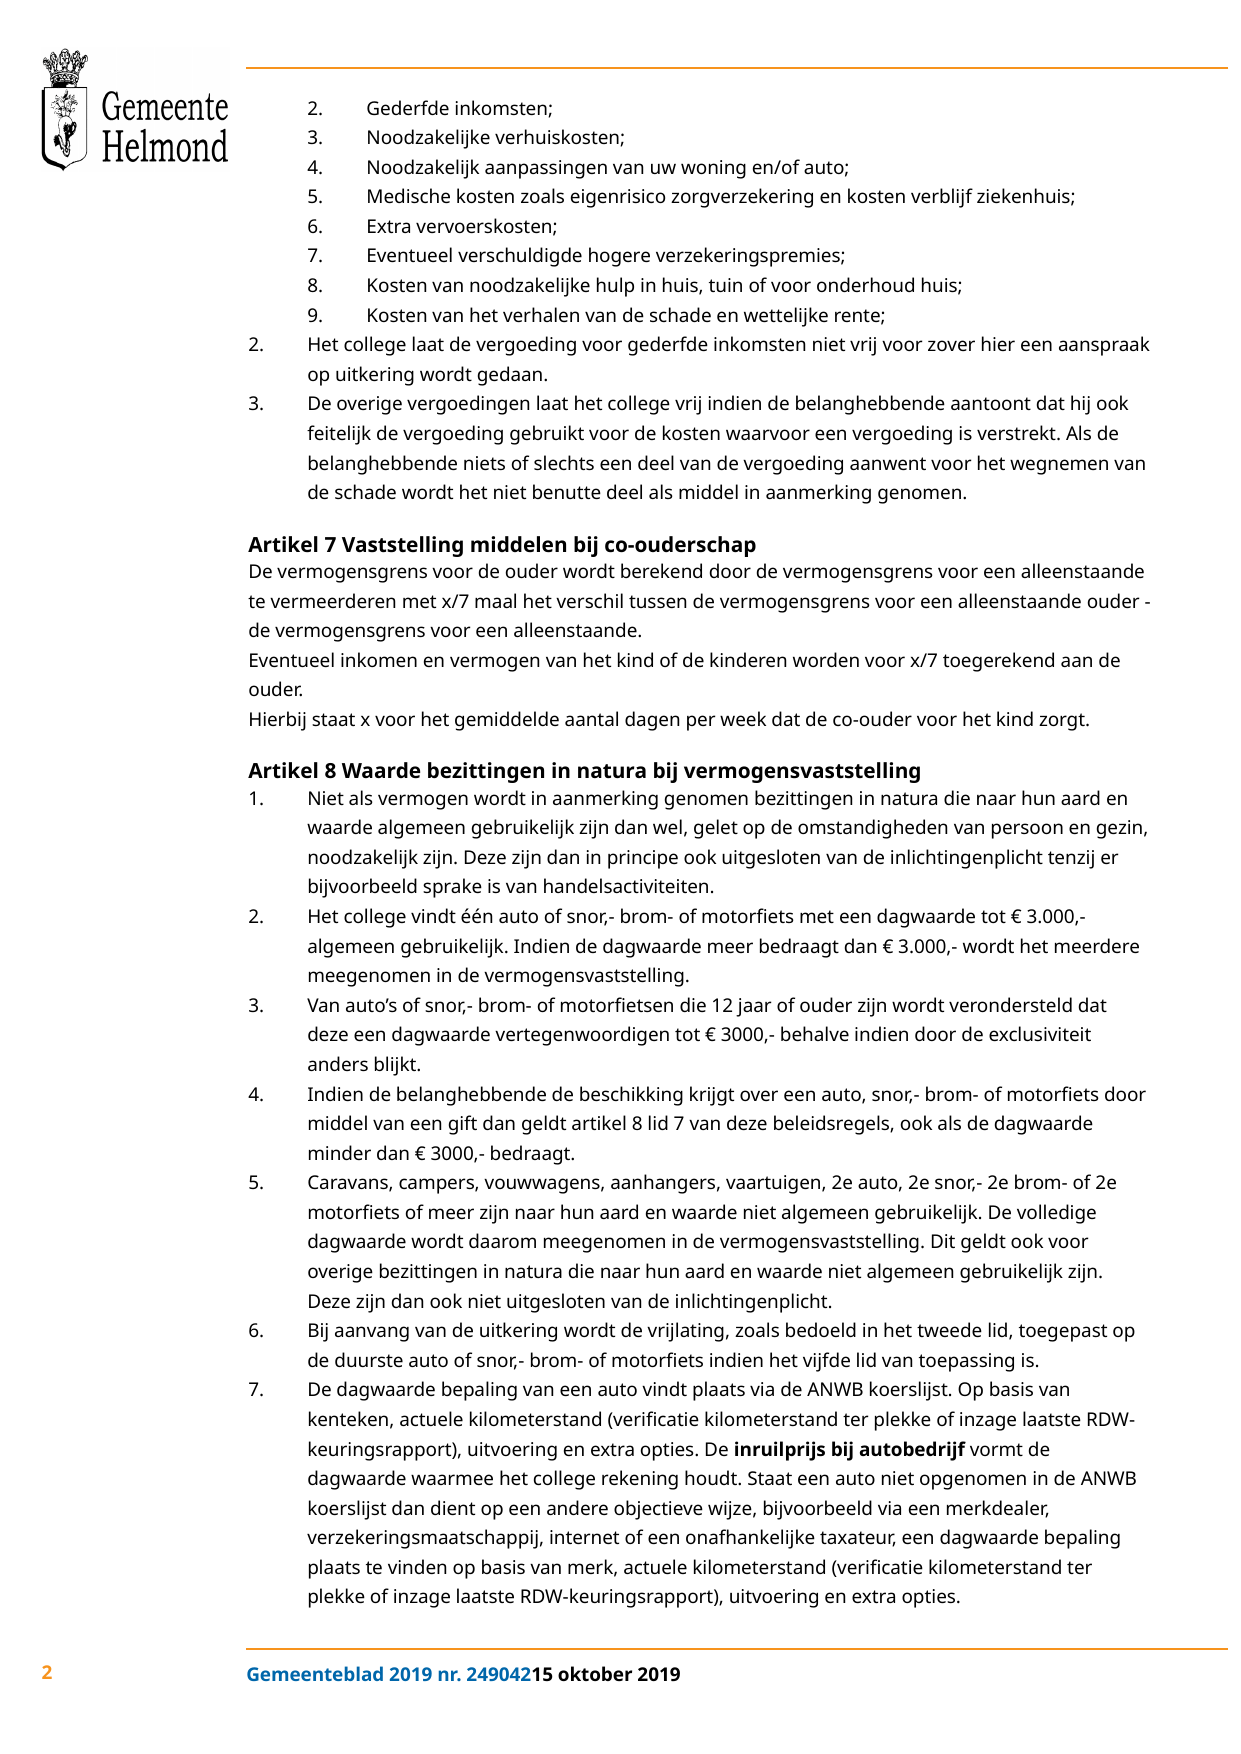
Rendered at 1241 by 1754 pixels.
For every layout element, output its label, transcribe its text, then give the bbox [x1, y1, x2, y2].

list Niet als vermogen wordt in aanmerking genomen bezittingen in natura die naar hun aard en waarde algemeen gebruikelijk zijn dan wel, gelet op de omstandigheden van persoon en gezin, noodzakelijk zijn. Deze zijn dan in principe ook uitgesloten van de inlichtingenplicht tenzij er bijvoorbeeld sprake is van handelsactiviteiten. [248, 785, 1152, 899]
text Artikel 7 Vaststelling middelen bij co-ouderschap [248, 530, 1152, 558]
text De vermogensgrens voor de ouder wordt berekend door de vermogensgrens voor een alleenstaande te vermeerderen met x/7 maal het verschil tussen de vermogensgrens voor een alleenstaande ouder - de vermogensgrens voor een alleenstaande. [248, 558, 1152, 643]
list Indien de belanghebbende de beschikking krijgt over een auto, snor,- brom- of motorfiets door middel van een gift dan geldt artikel 8 lid 7 van deze beleidsregels, ook als de dagwaarde minder dan € 3000,- bedraagt. [248, 1081, 1152, 1166]
list Caravans, campers, vouwwagens, aanhangers, vaartuigen, 2e auto, 2e snor,- 2e brom- of 2e motorfiets of meer zijn naar hun aard en waarde niet algemeen gebruikelijk. De volledige dagwaarde wordt daarom meegenomen in de vermogensvaststelling. Dit geldt ook voor overige bezittingen in natura die naar hun aard en waarde niet algemeen gebruikelijk zijn. Deze zijn dan ook niet uitgesloten van de inlichtingenplicht. [248, 1169, 1152, 1314]
list Het college laat de vergoeding voor gederfde inkomsten niet vrij voor zover hier een aanspraak op uitkering wordt gedaan. [248, 331, 1152, 387]
text Eventueel inkomen en vermogen van het kind of de kinderen worden voor x/7 toegerekend aan de ouder. [248, 647, 1152, 702]
list Van auto’s of snor,- brom- of motorfietsen die 12 jaar of ouder zijn wordt verondersteld dat deze een dagwaarde vertegenwoordigen tot € 3000,- behalve indien door de exclusiviteit anders blijkt. [248, 992, 1152, 1077]
list Kosten van het verhalen van de schade en wettelijke rente; [307, 302, 1152, 328]
text Hierbij staat x voor het gemiddelde aantal dagen per week dat de co-ouder voor het kind zorgt. [248, 706, 1152, 732]
list De overige vergoedingen laat het college vrij indien de belanghebbende aantoont dat hij ook feitelijk de vergoeding gebruikt voor de kosten waarvoor een vergoeding is verstrekt. Als de belanghebbende niets of slechts een deel van de vergoeding aanwent voor het wegnemen van de schade wordt het niet benutte deel als middel in aanmerking genomen. [248, 391, 1152, 505]
list Bij aanvang van de uitkering wordt de vrijlating, zoals bedoeld in het tweede lid, toegepast op de duurste auto of snor,- brom- of motorfiets indien het vijfde lid van toepassing is. [248, 1317, 1152, 1373]
list De dagwaarde bepaling van een auto vindt plaats via de ANWB koerslijst. Op basis van kenteken, actuele kilometerstand (verificatie kilometerstand ter plekke of inzage laatste RDW-keuringsrapport), uitvoering en extra opties. De inruilprijs bij autobedrijf vormt de dagwaarde waarmee het college rekening houdt. Staat een auto niet opgenomen in de ANWB koerslijst dan dient op een andere objectieve wijze, bijvoorbeeld via een merkdealer, verzekeringsmaatschappij, internet of een onafhankelijke taxateur, een dagwaarde bepaling plaats te vinden op basis van merk, actuele kilometerstand (verificatie kilometerstand ter plekke of inzage laatste RDW-keuringsrapport), uitvoering en extra opties. [248, 1377, 1152, 1609]
list Kosten van noodzakelijke hulp in huis, tuin of voor onderhoud huis; [307, 272, 1152, 298]
list Het college vindt één auto of snor,- brom- of motorfiets met een dagwaarde tot € 3.000,- algemeen gebruikelijk. Indien de dagwaarde meer bedraagt dan € 3.000,- wordt het meerdere meegenomen in de vermogensvaststelling. [248, 903, 1152, 988]
list Noodzakelijke verhuiskosten; [307, 124, 1152, 150]
list Eventueel verschuldigde hogere verzekeringspremies; [307, 243, 1152, 268]
list Extra vervoerskosten; [307, 213, 1152, 239]
list Medische kosten zoals eigenrisico zorgverzekering en kosten verblijf ziekenhuis; [307, 183, 1152, 209]
list Gederfde inkomsten; [307, 95, 1152, 121]
list Noodzakelijk aanpassingen van uw woning en/of auto; [307, 154, 1152, 180]
text Artikel 8 Waarde bezittingen in natura bij vermogensvaststelling [248, 757, 1152, 785]
picture [41, 47, 231, 172]
